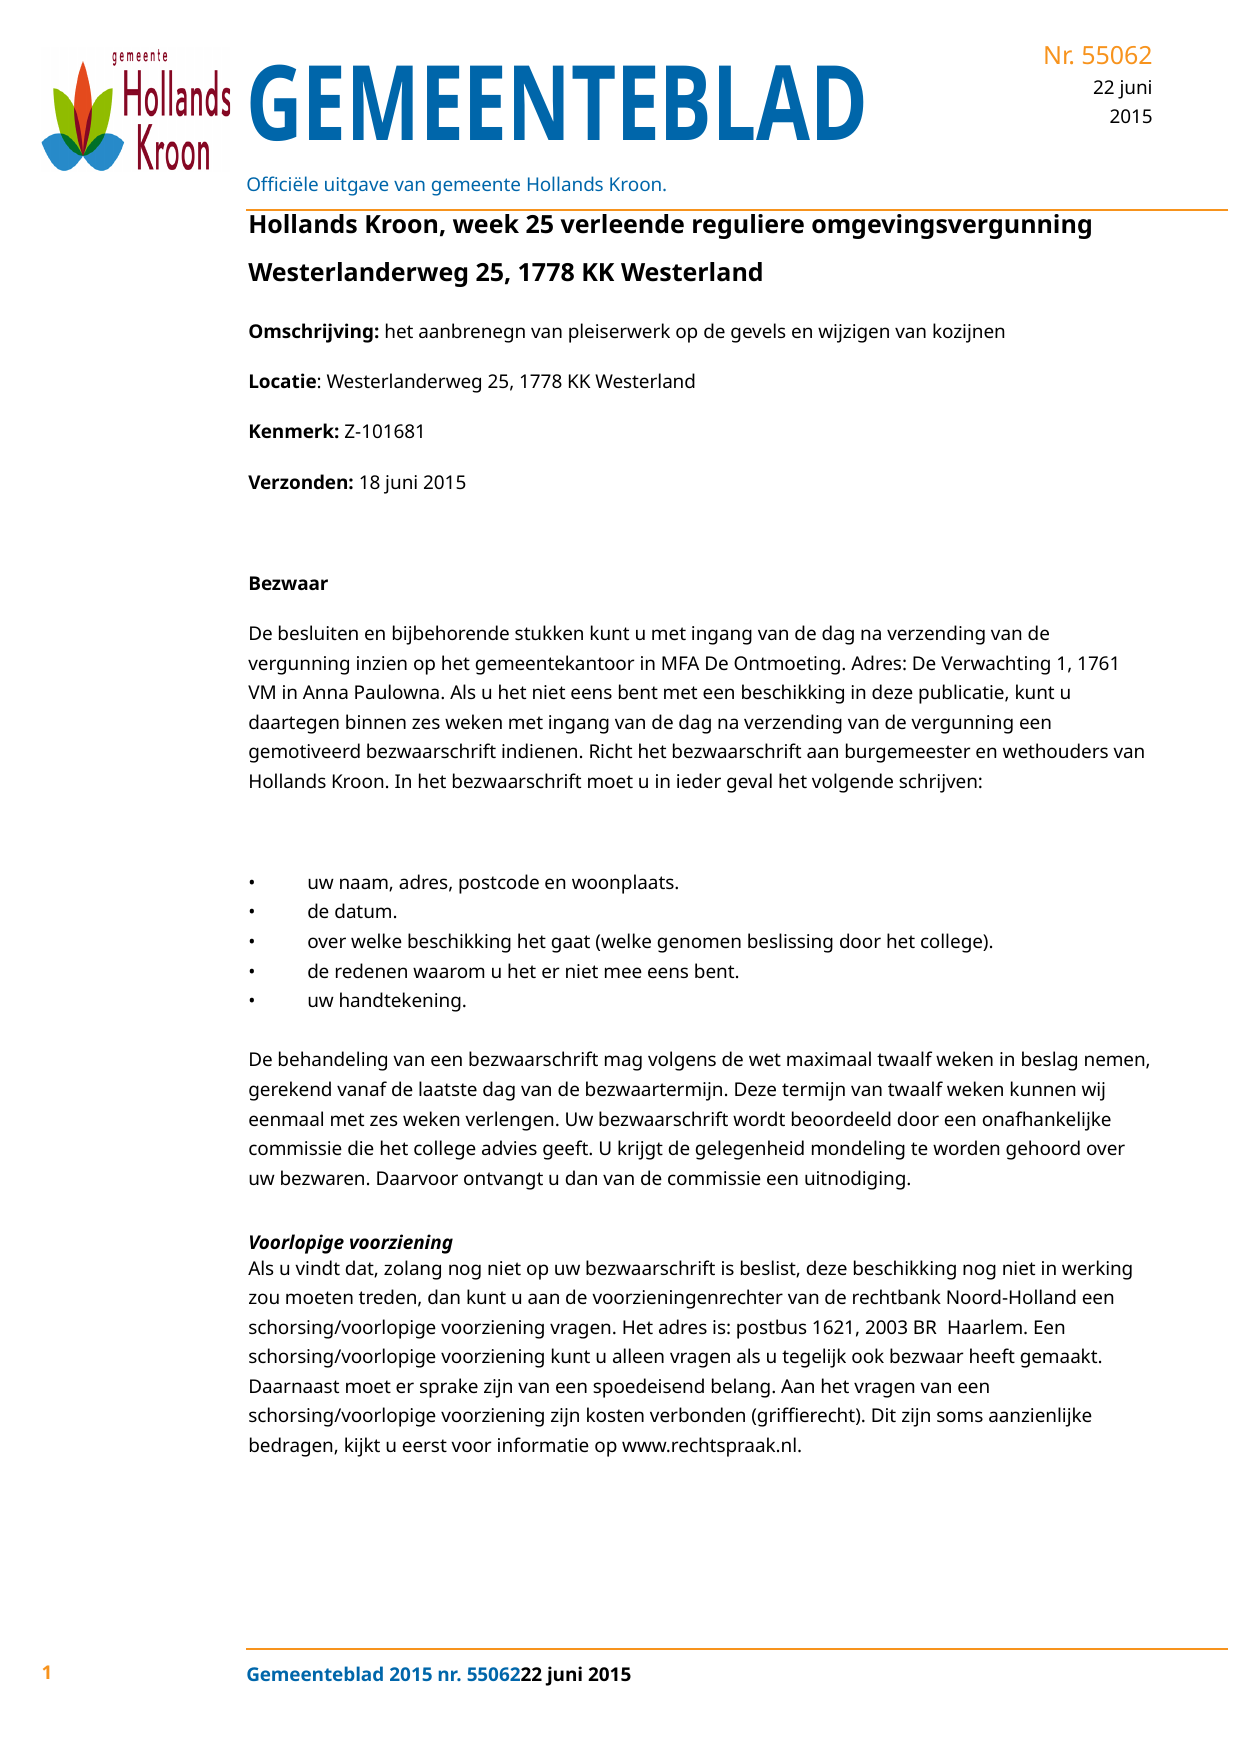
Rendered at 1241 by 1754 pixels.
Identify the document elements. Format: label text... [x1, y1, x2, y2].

list uw handtekening. [248, 987, 1152, 1013]
picture [41, 47, 231, 172]
text Locatie: Westerlanderweg 25, 1778 KK Westerland [248, 368, 1152, 394]
list uw naam, adres, postcode en woonplaats. [248, 869, 1152, 895]
text Hollands Kroon, week 25 verleende reguliere omgevingsvergunning Westerlanderweg 25, 1778 KK Westerland [248, 211, 1152, 288]
text Kenmerk: Z-101681 [248, 419, 1152, 444]
list de datum. [248, 899, 1152, 924]
list over welke beschikking het gaat (welke genomen beslissing door het college). [248, 928, 1152, 954]
text Als u vindt dat, zolang nog niet op uw bezwaarschrift is beslist, deze beschikking nog niet in werking zou moeten treden, dan kunt u aan de voorzieningenrechter van de rechtbank Noord-Holland een schorsing/voorlopige voorziening vragen. Het adres is: postbus 1621, 2003 BR Haarlem. Een schorsing/voorlopige voorziening kunt u alleen vragen als u tegelijk ook bezwaar heeft gemaakt. Daarnaast moet er sprake zijn van een spoedeisend belang. Aan het vragen van een schorsing/voorlopige voorziening zijn kosten verbonden (griffierecht). Dit zijn soms aanzienlijke bedragen, kijkt u eerst voor informatie op www.rechtspraak.nl. [248, 1255, 1152, 1458]
text Bezwaar [248, 570, 1152, 596]
list de redenen waarom u het er niet mee eens bent. [248, 958, 1152, 984]
text De behandeling van een bezwaarschrift mag volgens de wet maximaal twaalf weken in beslag nemen, gerekend vanaf de laatste dag van de bezwaartermijn. Deze termijn van twaalf weken kunnen wij eenmaal met zes weken verlengen. Uw bezwaarschrift wordt beoordeeld door een onafhankelijke commissie die het college advies geeft. U krijgt de gelegenheid mondeling te worden gehoord over uw bezwaren. Daarvoor ontvangt u dan van de commissie een uitnodiging. [248, 1047, 1152, 1191]
text Omschrijving: het aanbrenegn van pleiserwerk op de gevels en wijzigen van kozijnen [248, 318, 1152, 344]
text Voorlopige voorziening [248, 1229, 1152, 1255]
text Verzonden: 18 juni 2015 [248, 469, 1152, 495]
text De besluiten en bijbehorende stukken kunt u met ingang van de dag na verzending van de vergunning inzien op het gemeentekantoor in MFA De Ontmoeting. Adres: De Verwachting 1, 1761 VM in Anna Paulowna. Als u het niet eens bent met een beschikking in deze publicatie, kunt u daartegen binnen zes weken met ingang van de dag na verzending van de vergunning een gemotiveerd bezwaarschrift indienen. Richt het bezwaarschrift aan burgemeester en wethouders van Hollands Kroon. In het bezwaarschrift moet u in ieder geval het volgende schrijven: [248, 620, 1152, 794]
